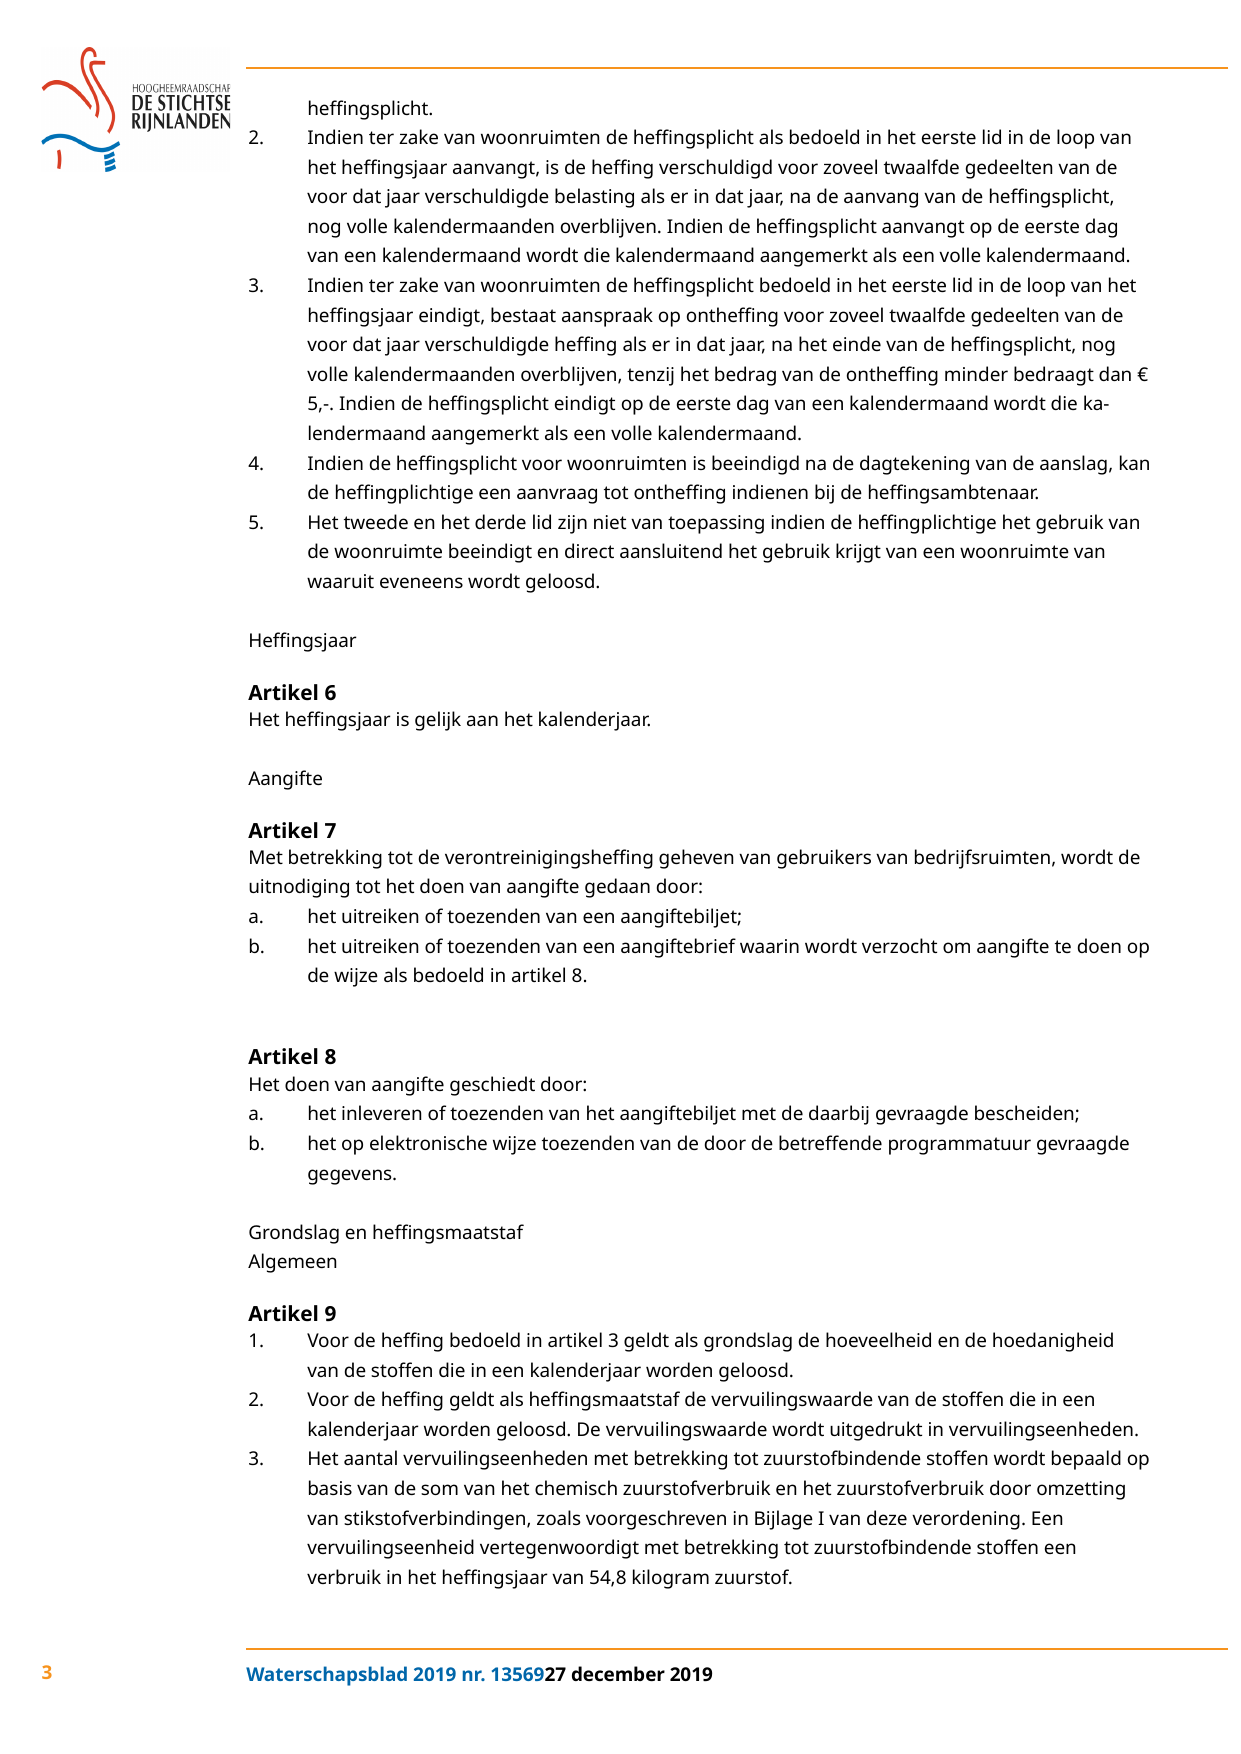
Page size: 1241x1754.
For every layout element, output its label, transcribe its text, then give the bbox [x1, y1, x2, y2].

text Het doen van aangifte geschiedt door: [248, 1071, 1152, 1097]
list het inleveren of toezenden van het aangiftebiljet met de daarbij gevraagde bescheiden; [248, 1101, 1152, 1126]
picture [41, 47, 231, 172]
list Indien ter zake van woonruimten de heffingsplicht bedoeld in het eerste lid in de loop van het heffingsjaar eindigt, bestaat aanspraak op ontheffing voor zoveel twaalfde gedeelten van de voor dat jaar verschuldigde heffing als er in dat jaar, na het einde van de heffingsplicht, nog volle kalendermaanden overblijven, tenzij het bedrag van de ontheffing minder bedraagt dan € 5,-. Indien de heffingsplicht eindigt op de eerste dag van een kalendermaand wordt die ka-lendermaand aangemerkt als een volle kalendermaand. [248, 272, 1152, 446]
list Indien ter zake van woonruimten de heffingsplicht als bedoeld in het eerste lid in de loop van het heffingsjaar aanvangt, is de heffing verschuldigd voor zoveel twaalfde gedeelten van de voor dat jaar verschuldigde belasting als er in dat jaar, na de aanvang van de heffingsplicht, nog volle kalendermaanden overblijven. Indien de heffingsplicht aanvangt op de eerste dag van een kalendermaand wordt die kalendermaand aangemerkt als een volle kalendermaand. [248, 124, 1152, 268]
text Heffingsjaar [248, 627, 1152, 653]
text Artikel 9 [248, 1299, 1152, 1327]
text Artikel 8 [248, 1042, 1152, 1071]
list Het aantal vervuilingseenheden met betrekking tot zuurstofbindende stoffen wordt bepaald op basis van de som van het chemisch zuurstofverbruik en het zuurstofverbruik door omzetting van stikstofverbindingen, zoals voorgeschreven in Bijlage I van deze verordening. Een vervuilingseenheid vertegenwoordigt met betrekking tot zuurstofbindende stoffen een verbruik in het heffingsjaar van 54,8 kilogram zuurstof. [248, 1446, 1152, 1590]
text Aangifte [248, 765, 1152, 791]
list het uitreiken of toezenden van een aangiftebiljet; [248, 903, 1152, 929]
text Algemeen [248, 1248, 1152, 1274]
list Het tweede en het derde lid zijn niet van toepassing indien de heffingplichtige het gebruik van de woonruimte beeindigt en direct aansluitend het gebruik krijgt van een woonruimte van waaruit eveneens wordt geloosd. [248, 509, 1152, 594]
text Met betrekking tot de verontreinigingsheffing geheven van gebruikers van bedrijfsruimten, wordt de uitnodiging tot het doen van aangifte gedaan door: [248, 844, 1152, 899]
list Indien de heffingsplicht voor woonruimten is beeindigd na de dagtekening van de aanslag, kan de heffingplichtige een aanvraag tot ontheffing indienen bij de heffingsambtenaar. [248, 450, 1152, 505]
text Grondslag en heffingsmaatstaf [248, 1219, 1152, 1244]
list Voor de heffing geldt als heffingsmaatstaf de vervuilingswaarde van de stoffen die in een kalenderjaar worden geloosd. De vervuilingswaarde wordt uitgedrukt in vervuilingseenheden. [248, 1386, 1152, 1442]
list heffingsplicht. [248, 95, 1152, 121]
text Artikel 6 [248, 678, 1152, 706]
text Het heffingsjaar is gelijk aan het kalenderjaar. [248, 706, 1152, 732]
text Artikel 7 [248, 816, 1152, 844]
list Voor de heffing bedoeld in artikel 3 geldt als grondslag de hoeveelheid en de hoedanigheid van de stoffen die in een kalenderjaar worden geloosd. [248, 1327, 1152, 1383]
list het uitreiken of toezenden van een aangiftebrief waarin wordt verzocht om aangifte te doen op de wijze als bedoeld in artikel 8. [248, 933, 1152, 988]
list het op elektronische wijze toezenden van de door de betreffende programmatuur gevraagde gegevens. [248, 1130, 1152, 1185]
